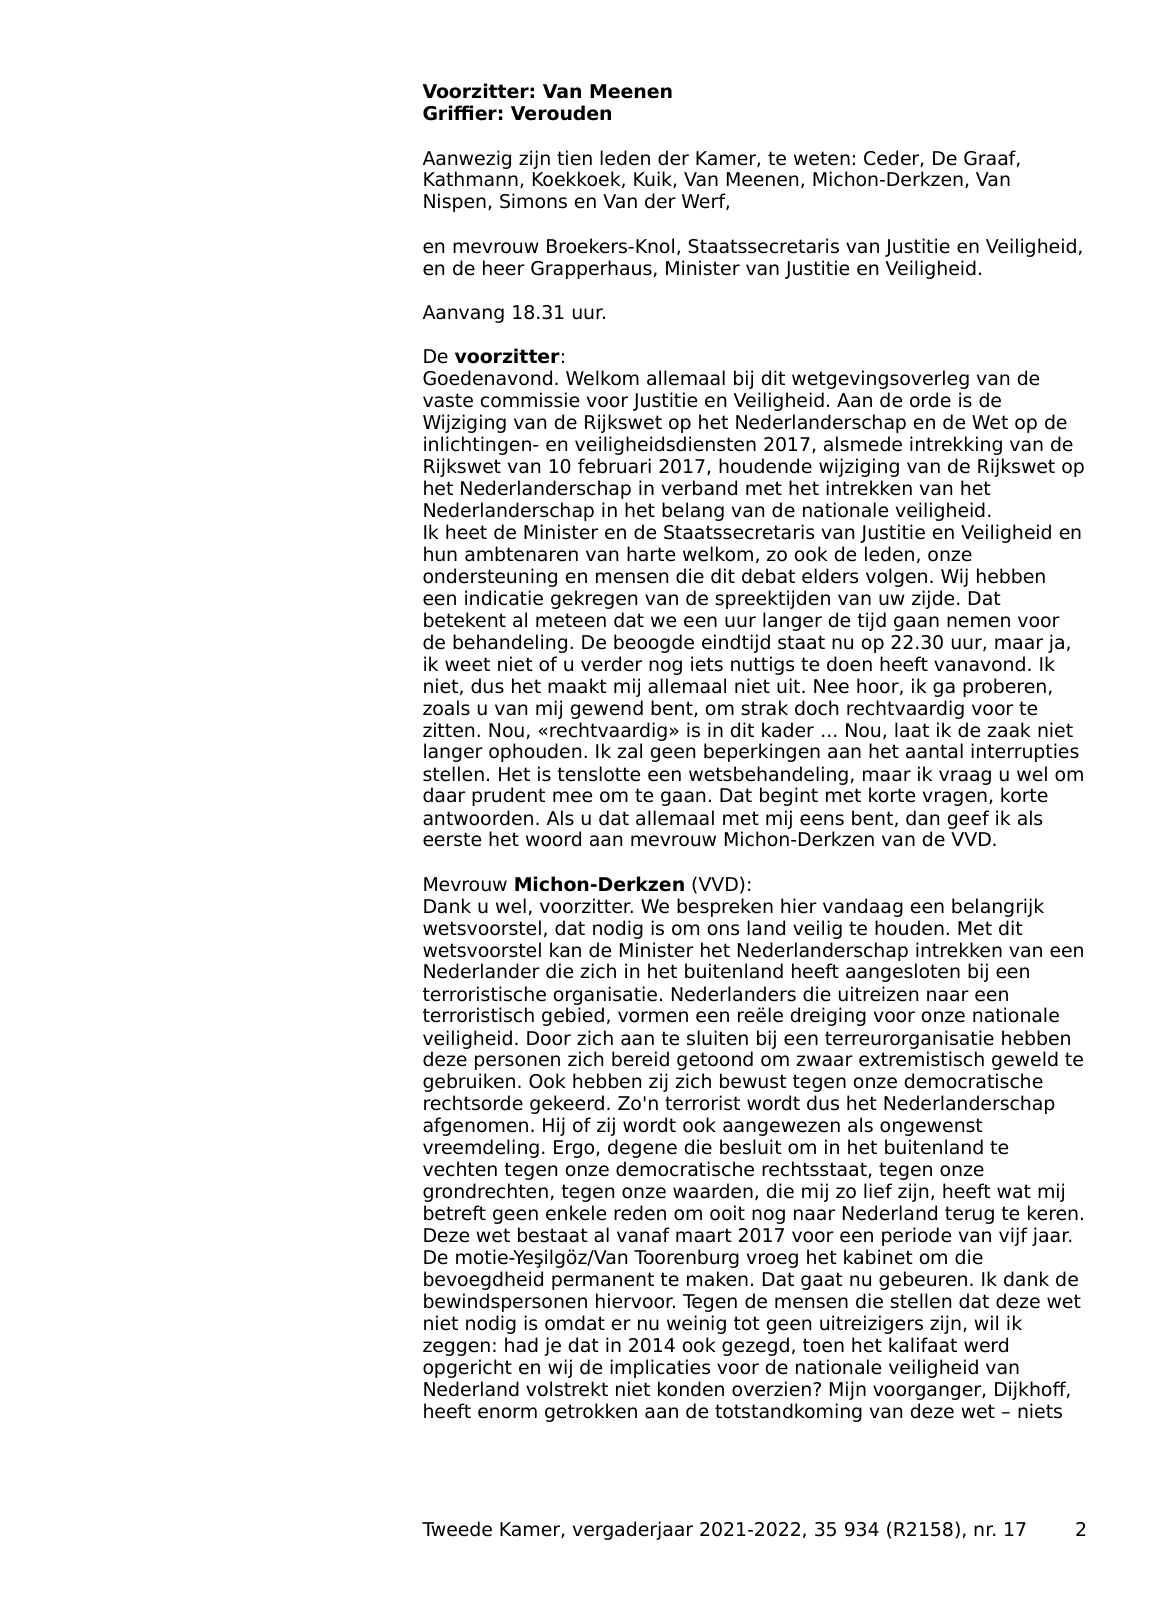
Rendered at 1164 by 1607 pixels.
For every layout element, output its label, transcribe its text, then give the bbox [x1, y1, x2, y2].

text Goedenavond. Welkom allemaal bij dit wetgevingsoverleg van de vaste commissie voor Justitie en Veiligheid. Aan de orde is de Wijziging van de Rijkswet op het Nederlanderschap en de Wet op de inlichtingen- en veiligheidsdiensten 2017, alsmede intrekking van de Rijkswet van 10 februari 2017, houdende wijziging van de Rijkswet op het Nederlanderschap in verband met het intrekken van het Nederlanderschap in het belang van de nationale veiligheid. [422, 368, 1087, 522]
text Griffier: Verouden [422, 103, 1087, 125]
text Mevrouw Michon-Derkzen (VVD): [422, 873, 1087, 896]
text Deze wet bestaat al vanaf maart 2017 voor een periode van vijf jaar. De motie-Yeşilgöz/Van Toorenburg vroeg het kabinet om die bevoegdheid permanent te maken. Dat gaat nu gebeuren. Ik dank de bewindspersonen hiervoor. Tegen de mensen die stellen dat deze wet niet nodig is omdat er nu weinig tot geen uitreizigers zijn, wil ik zeggen: had je dat in 2014 ook gezegd, toen het kalifaat werd opgericht en wij de implicaties voor de nationale veiligheid van Nederland volstrekt niet konden overzien? Mijn voorganger, Dijkhoff, heeft enorm getrokken aan de totstandkoming van deze wet – niets [422, 1225, 1087, 1423]
text Aanvang 18.31 uur. [422, 302, 1087, 324]
text De voorzitter: [422, 346, 1087, 368]
text Ik heet de Minister en de Staatssecretaris van Justitie en Veiligheid en hun ambtenaren van harte welkom, zo ook de leden, onze ondersteuning en mensen die dit debat elders volgen. Wij hebben een indicatie gekregen van de spreektijden van uw zijde. Dat betekent al meteen dat we een uur langer de tijd gaan nemen voor de behandeling. De beoogde eindtijd staat nu op 22.30 uur, maar ja, ik weet niet of u verder nog iets nuttigs te doen heeft vanavond. Ik niet, dus het maakt mij allemaal niet uit. Nee hoor, ik ga proberen, zoals u van mij gewend bent, om strak doch rechtvaardig voor te zitten. Nou, «rechtvaardig» is in dit kader ... Nou, laat ik de zaak niet langer ophouden. Ik zal geen beperkingen aan het aantal interrupties stellen. Het is tenslotte een wetsbehandeling, maar ik vraag u wel om daar prudent mee om te gaan. Dat begint met korte vragen, korte antwoorden. Als u dat allemaal met mij eens bent, dan geef ik als eerste het woord aan mevrouw Michon-Derkzen van de VVD. [422, 522, 1087, 851]
text Aanwezig zijn tien leden der Kamer, te weten: Ceder, De Graaf, Kathmann, Koekkoek, Kuik, Van Meenen, Michon-Derkzen, Van Nispen, Simons en Van der Werf, [422, 147, 1087, 213]
text Voorzitter: Van Meenen [422, 81, 1087, 103]
text Dank u wel, voorzitter. We bespreken hier vandaag een belangrijk wetsvoorstel, dat nodig is om ons land veilig te houden. Met dit wetsvoorstel kan de Minister het Nederlanderschap intrekken van een Nederlander die zich in het buitenland heeft aangesloten bij een terroristische organisatie. Nederlanders die uitreizen naar een terroristisch gebied, vormen een reële dreiging voor onze nationale veiligheid. Door zich aan te sluiten bij een terreurorganisatie hebben deze personen zich bereid getoond om zwaar extremistisch geweld te gebruiken. Ook hebben zij zich bewust tegen onze democratische rechtsorde gekeerd. Zo'n terrorist wordt dus het Nederlanderschap afgenomen. Hij of zij wordt ook aangewezen als ongewenst vreemdeling. Ergo, degene die besluit om in het buitenland te vechten tegen onze democratische rechtsstaat, tegen onze grondrechten, tegen onze waarden, die mij zo lief zijn, heeft wat mij betreft geen enkele reden om ooit nog naar Nederland terug te keren. [422, 896, 1087, 1225]
text en mevrouw Broekers-Knol, Staatssecretaris van Justitie en Veiligheid, en de heer Grapperhaus, Minister van Justitie en Veiligheid. [422, 236, 1087, 279]
